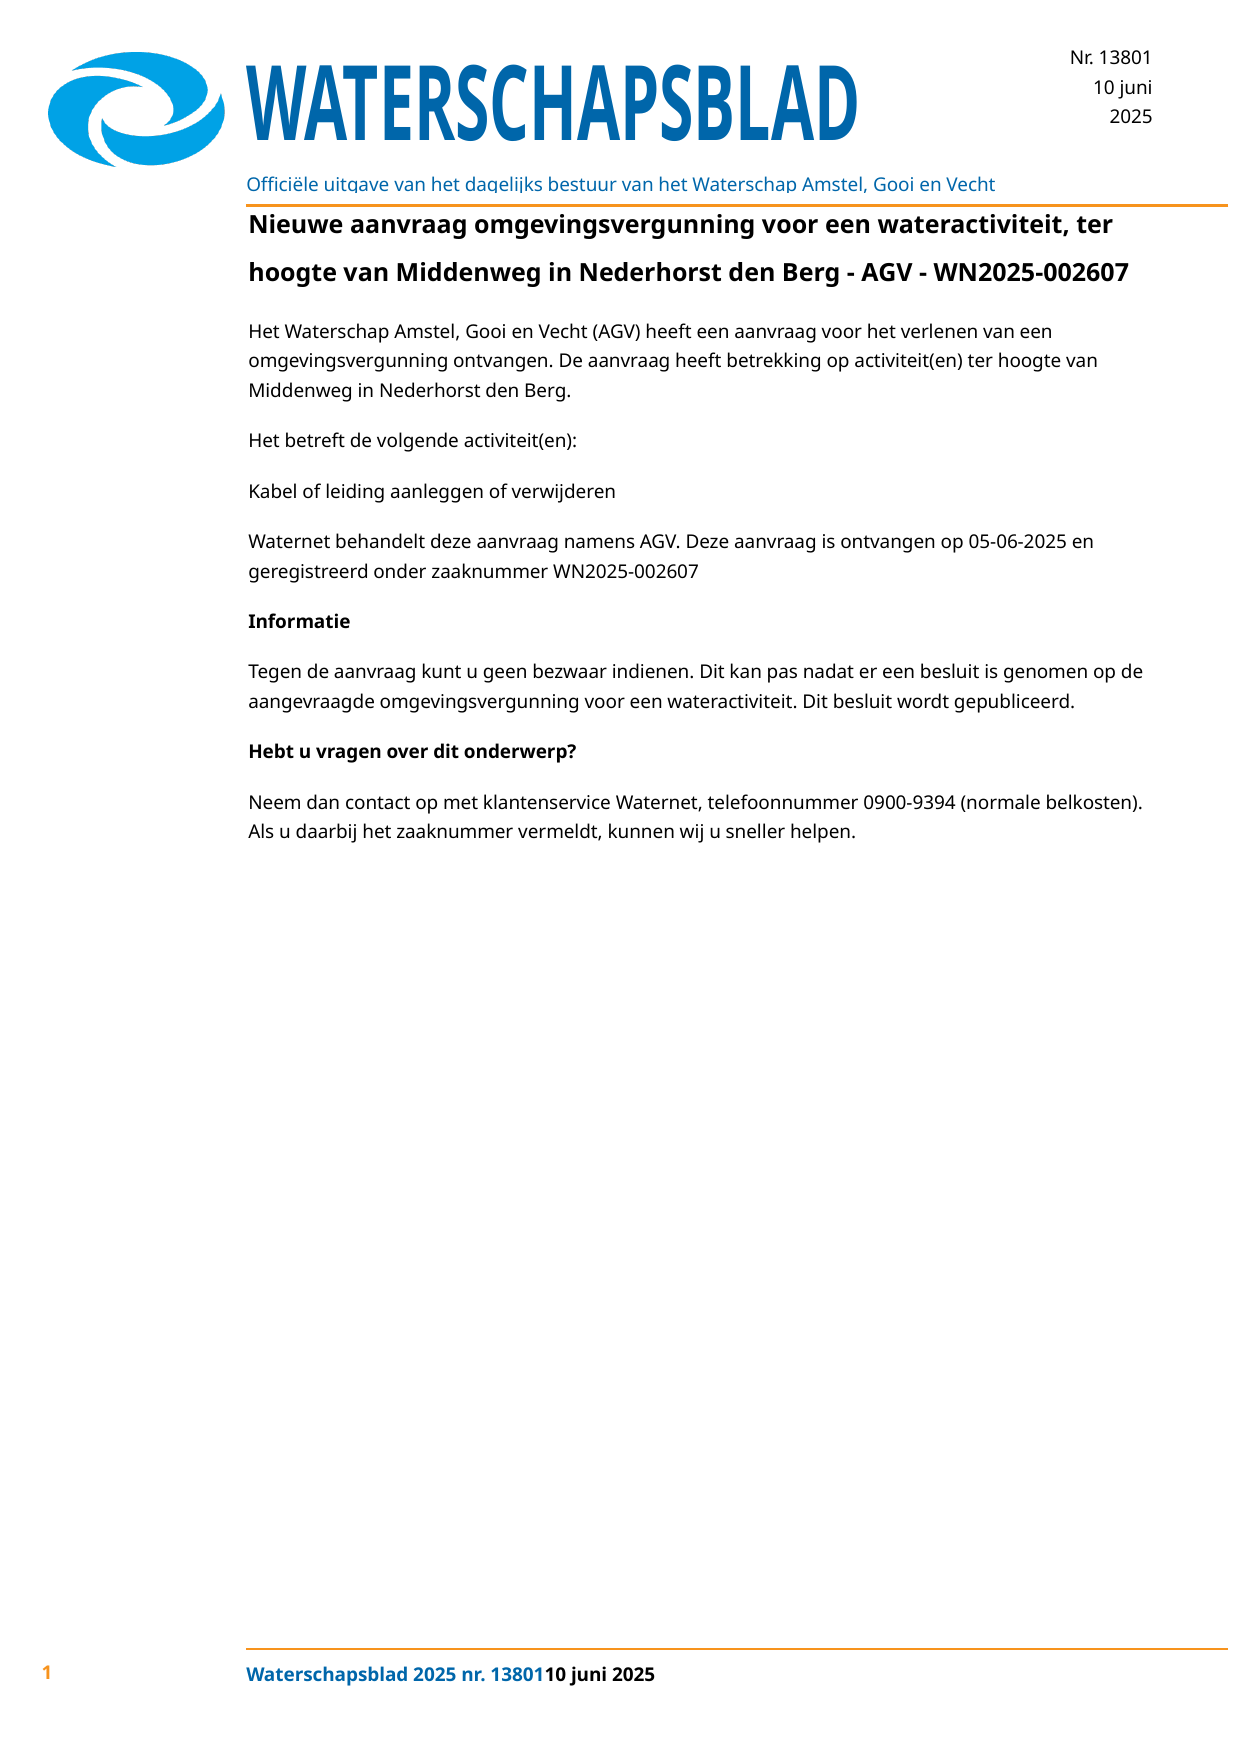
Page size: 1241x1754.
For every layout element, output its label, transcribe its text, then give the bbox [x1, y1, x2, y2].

picture [41, 47, 231, 172]
text Kabel of leiding aanleggen of verwijderen [248, 478, 1152, 504]
text Waternet behandelt deze aanvraag namens AGV. Deze aanvraag is ontvangen op 05-06-2025 en geregistreerd onder zaaknummer WN2025-002607 [248, 528, 1152, 584]
text Neem dan contact op met klantenservice Waternet, telefoonnummer 0900-9394 (normale belkosten). Als u daarbij het zaaknummer vermeldt, kunnen wij u sneller helpen. [248, 789, 1152, 844]
text Het Waterschap Amstel, Gooi en Vecht (AGV) heeft een aanvraag voor het verlenen van een omgevingsvergunning ontvangen. De aanvraag heeft betrekking op activiteit(en) ter hoogte van Middenweg in Nederhorst den Berg. [248, 318, 1152, 403]
text Hebt u vragen over dit onderwerp? [248, 739, 1152, 764]
text Tegen de aanvraag kunt u geen bezwaar indienen. Dit kan pas nadat er een besluit is genomen op de aangevraagde omgevingsvergunning voor een wateractiviteit. Dit besluit wordt gepubliceerd. [248, 659, 1152, 714]
text Informatie [248, 608, 1152, 634]
text Nieuwe aanvraag omgevingsvergunning voor een wateractiviteit, ter hoogte van Middenweg in Nederhorst den Berg - AGV - WN2025-002607 [248, 207, 1152, 288]
text Het betreft de volgende activiteit(en): [248, 427, 1152, 453]
